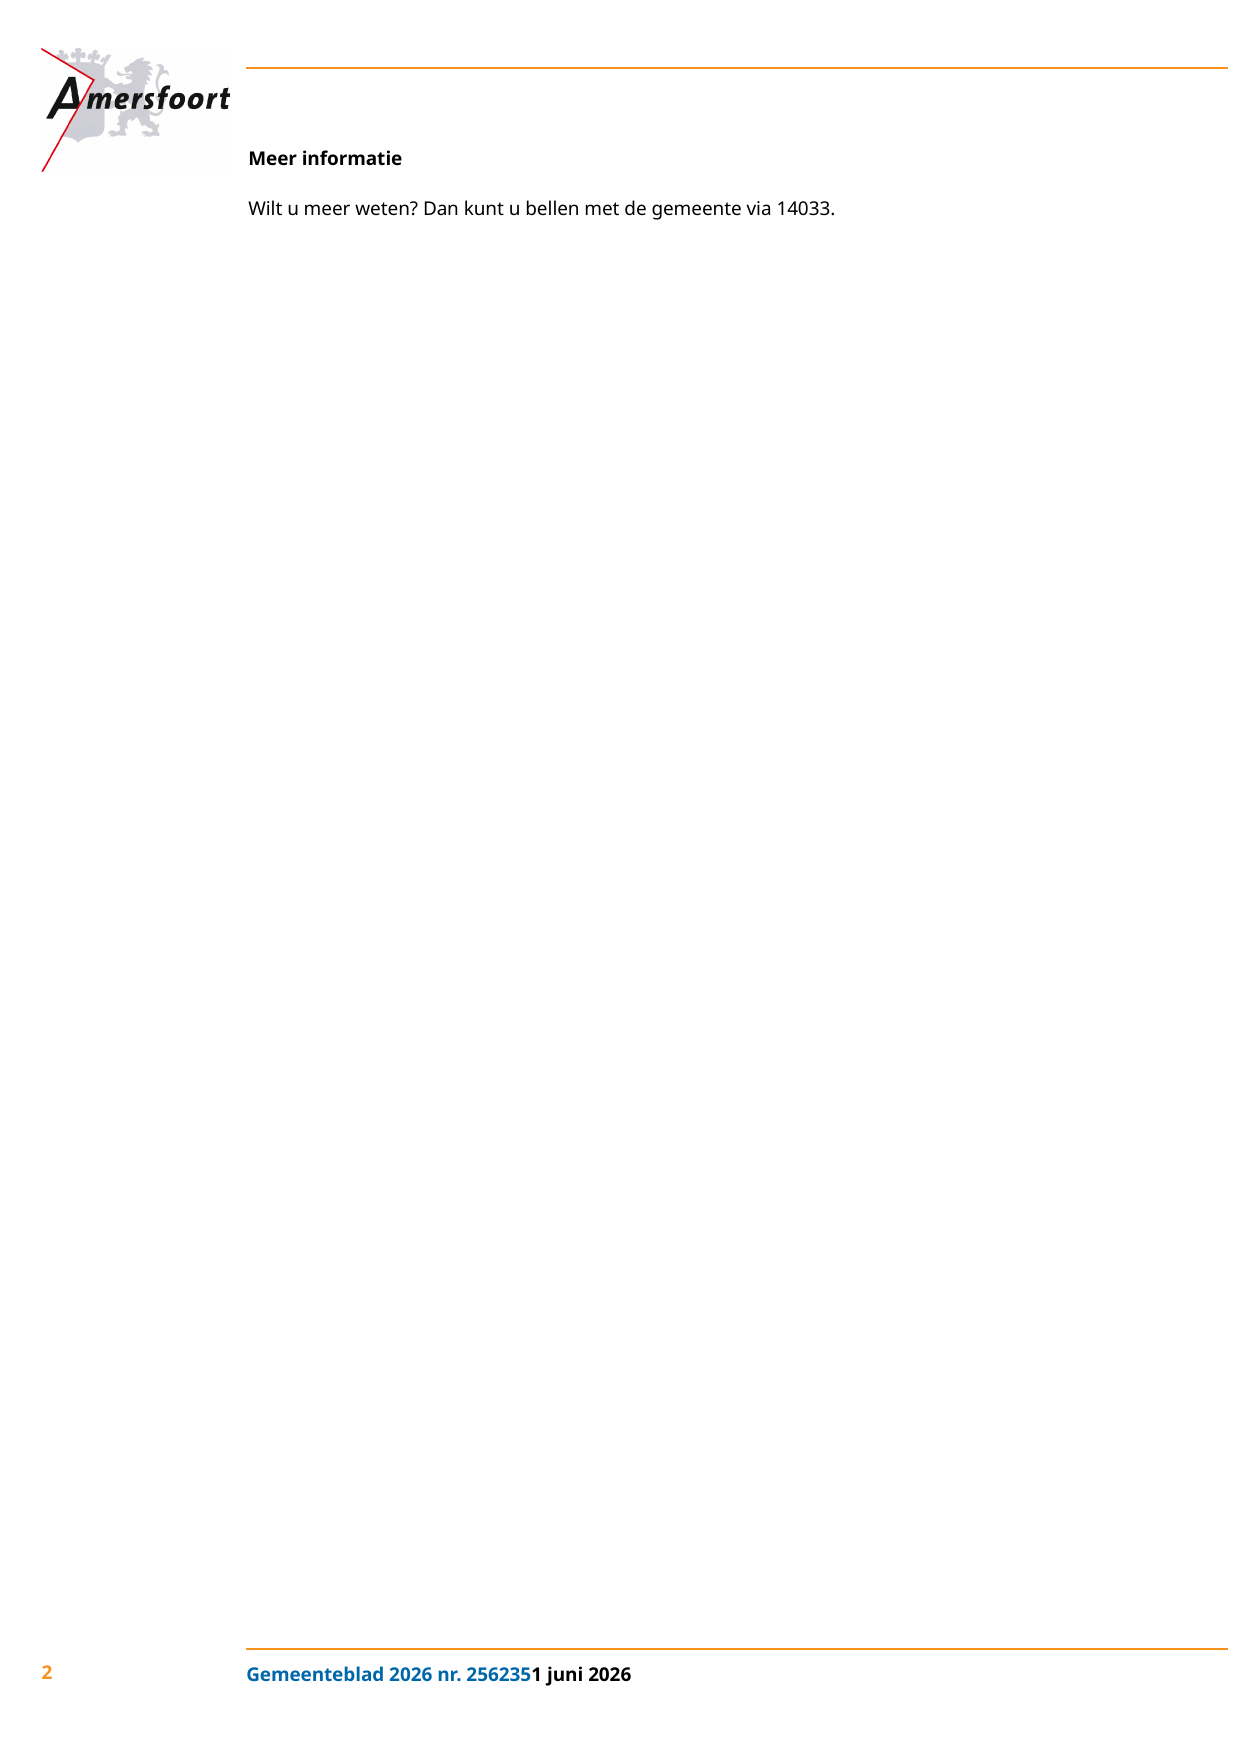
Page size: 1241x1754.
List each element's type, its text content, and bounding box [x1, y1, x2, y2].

text Meer informatie [248, 145, 1152, 171]
text Wilt u meer weten? Dan kunt u bellen met de gemeente via 14033. [248, 196, 1152, 221]
picture [41, 47, 231, 172]
